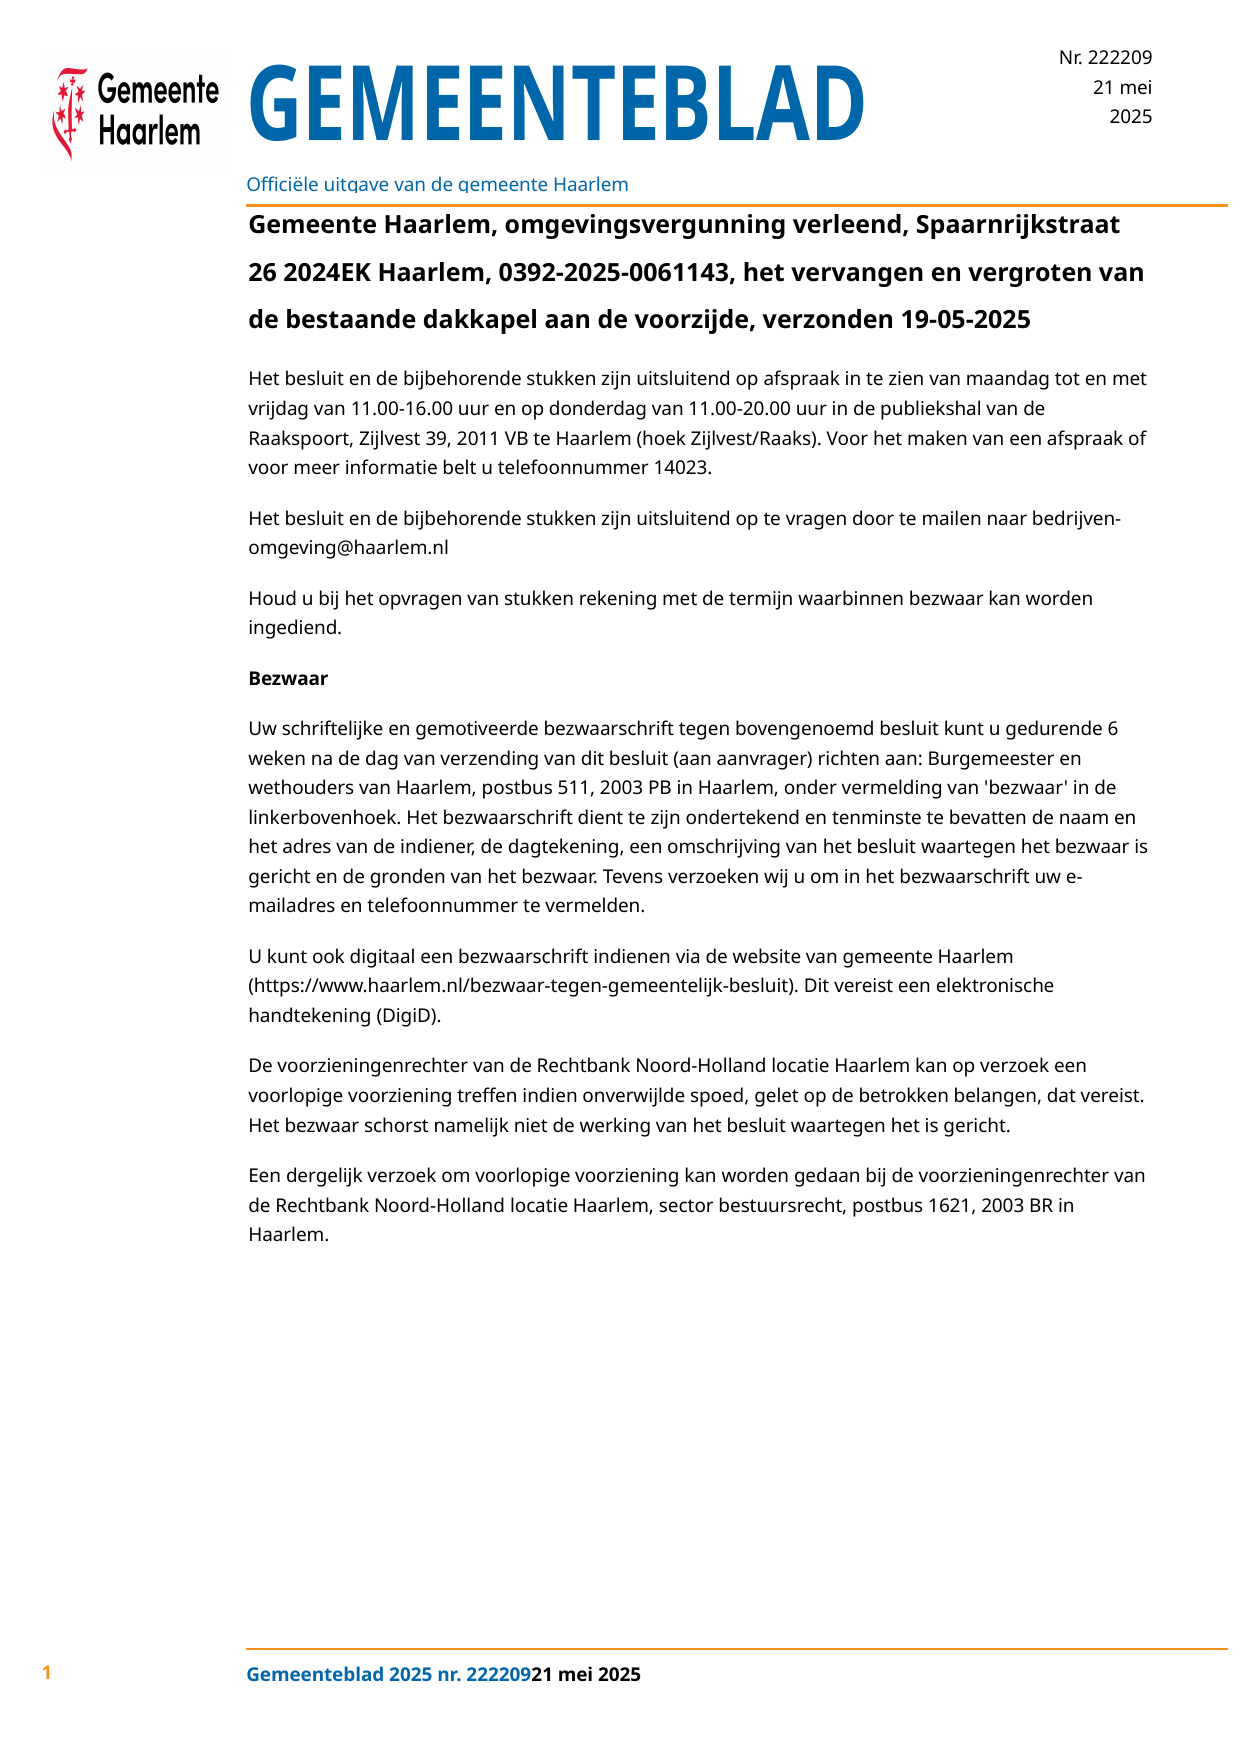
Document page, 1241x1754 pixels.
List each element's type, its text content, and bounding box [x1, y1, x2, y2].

text Het besluit en de bijbehorende stukken zijn uitsluitend op afspraak in te zien van maandag tot en met vrijdag van 11.00-16.00 uur en op donderdag van 11.00-20.00 uur in de publiekshal van de Raakspoort, Zijlvest 39, 2011 VB te Haarlem (hoek Zijlvest/Raaks). Voor het maken van een afspraak of voor meer informatie belt u telefoonnummer 14023. [248, 366, 1152, 480]
text Houd u bij het opvragen van stukken rekening met de termijn waarbinnen bezwaar kan worden ingediend. [248, 585, 1152, 640]
text Uw schriftelijke en gemotiveerde bezwaarschrift tegen bovengenoemd besluit kunt u gedurende 6 weken na de dag van verzending van dit besluit (aan aanvrager) richten aan: Burgemeester en wethouders van Haarlem, postbus 511, 2003 PB in Haarlem, onder vermelding van 'bezwaar' in de linkerbovenhoek. Het bezwaarschrift dient te zijn ondertekend en tenminste te bevatten de naam en het adres van de indiener, de dagtekening, een omschrijving van het besluit waartegen het bezwaar is gericht en de gronden van het bezwaar. Tevens verzoeken wij u om in het bezwaarschrift uw e-mailadres en telefoonnummer te vermelden. [248, 715, 1152, 918]
text Een dergelijk verzoek om voorlopige voorziening kan worden gedaan bij de voorzieningenrechter van de Rechtbank Noord-Holland locatie Haarlem, sector bestuursrecht, postbus 1621, 2003 BR in Haarlem. [248, 1162, 1152, 1247]
text De voorzieningenrechter van de Rechtbank Noord-Holland locatie Haarlem kan op verzoek een voorlopige voorziening treffen indien onverwijlde spoed, gelet op de betrokken belangen, dat vereist. Het bezwaar schorst namelijk niet de werking van het besluit waartegen het is gericht. [248, 1053, 1152, 1137]
text Bezwaar [248, 665, 1152, 690]
picture [41, 47, 231, 172]
text U kunt ook digitaal een bezwaarschrift indienen via de website van gemeente Haarlem (https://www.haarlem.nl/bezwaar-tegen-gemeentelijk-besluit). Dit vereist een elektronische handtekening (DigiD). [248, 943, 1152, 1028]
text Gemeente Haarlem, omgevingsvergunning verleend, Spaarnrijkstraat 26 2024EK Haarlem, 0392-2025-0061143, het vervangen en vergroten van de bestaande dakkapel aan de voorzijde, verzonden 19-05-2025 [248, 207, 1152, 336]
text Het besluit en de bijbehorende stukken zijn uitsluitend op te vragen door te mailen naar bedrijven-omgeving@haarlem.nl [248, 505, 1152, 560]
